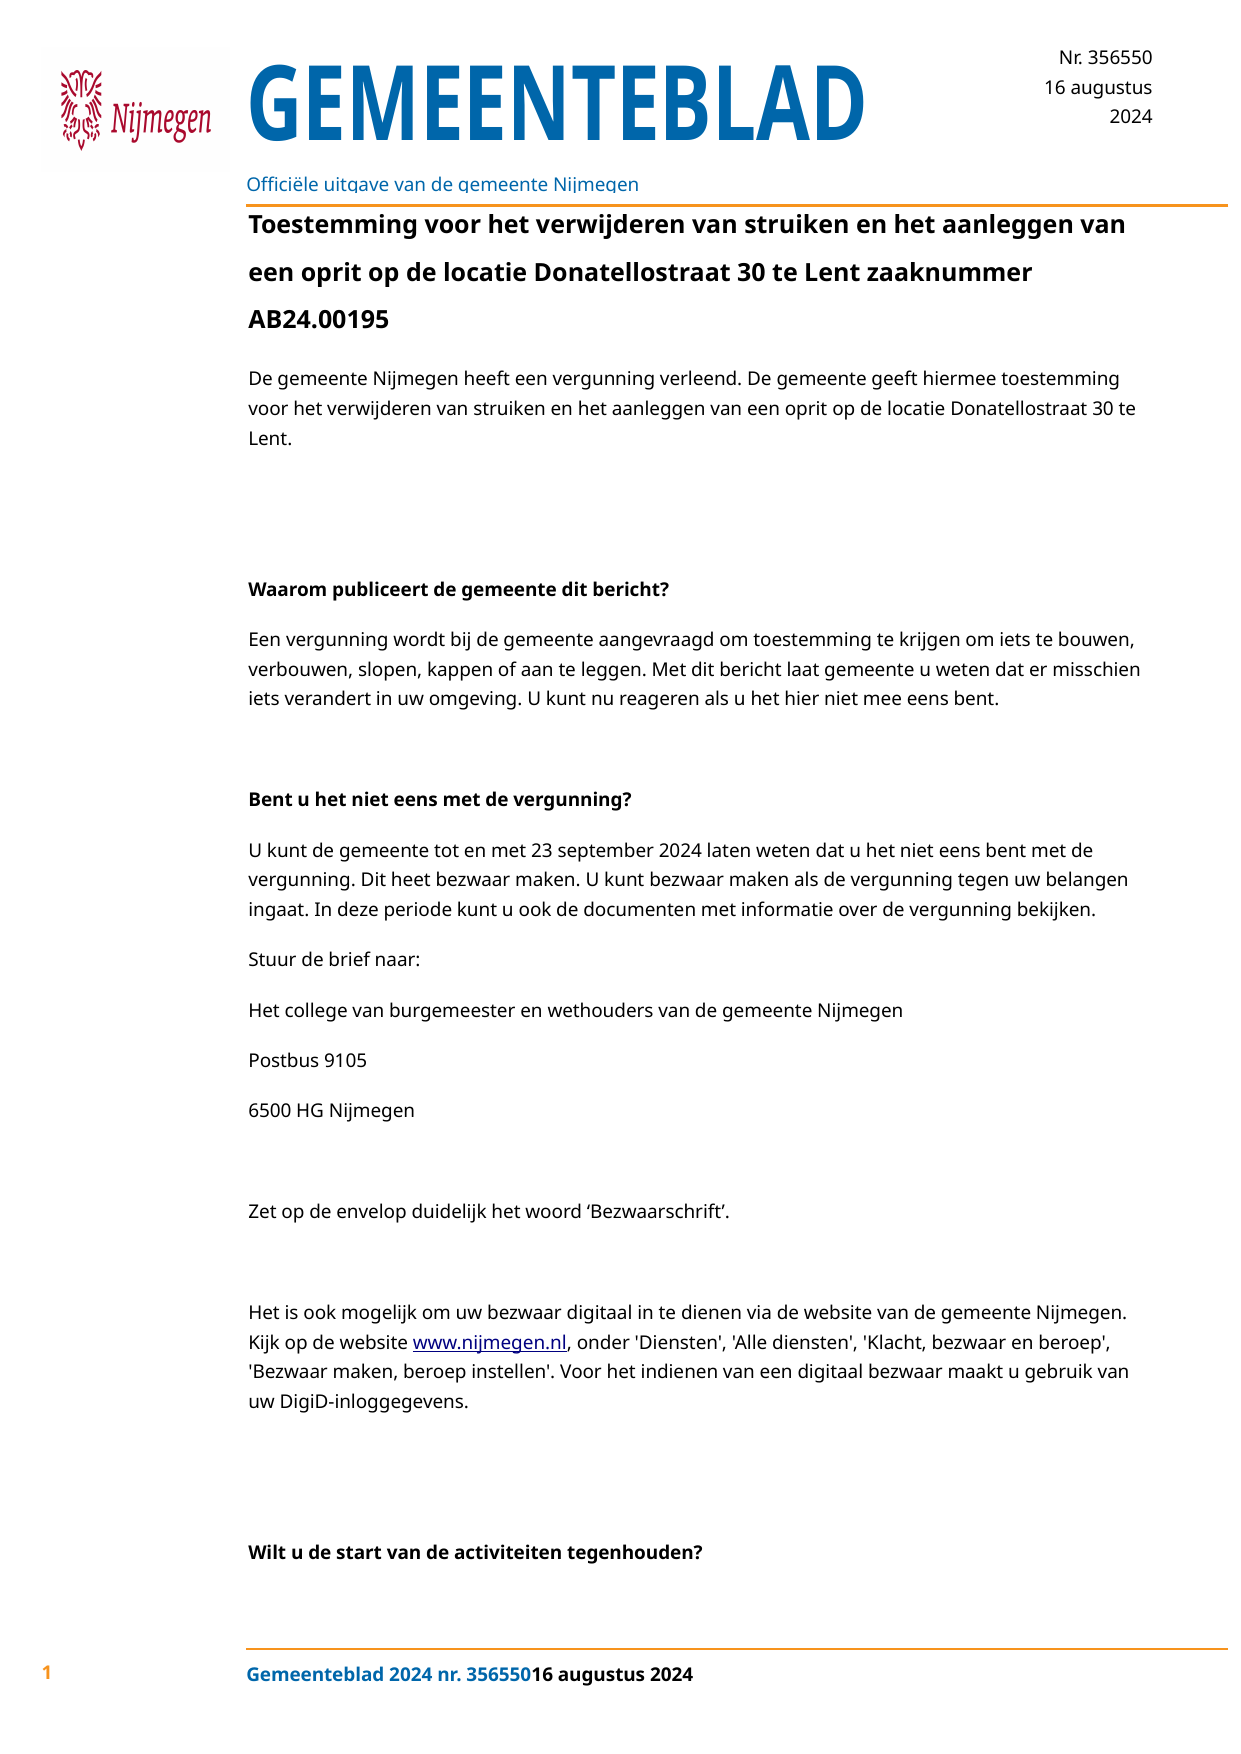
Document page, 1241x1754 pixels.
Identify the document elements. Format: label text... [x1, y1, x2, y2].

text Waarom publiceert de gemeente dit bericht? [248, 576, 1152, 602]
text Het college van burgemeester en wethouders van de gemeente Nijmegen [248, 997, 1152, 1022]
text U kunt de gemeente tot en met 23 september 2024 laten weten dat u het niet eens bent met de vergunning. Dit heet bezwaar maken. U kunt bezwaar maken als de vergunning tegen uw belangen ingaat. In deze periode kunt u ook de documenten met informatie over de vergunning bekijken. [248, 837, 1152, 922]
picture [41, 47, 231, 172]
text Stuur de brief naar: [248, 946, 1152, 972]
text Toestemming voor het verwijderen van struiken en het aanleggen van een oprit op de locatie Donatellostraat 30 te Lent zaaknummer AB24.00195 [248, 207, 1152, 336]
text 6500 HG Nijmegen [248, 1098, 1152, 1123]
text Een vergunning wordt bij de gemeente aangevraagd om toestemming te krijgen om iets te bouwen, verbouwen, slopen, kappen of aan te leggen. Met dit bericht laat gemeente u weten dat er misschien iets verandert in uw omgeving. U kunt nu reageren als u het hier niet mee eens bent. [248, 626, 1152, 711]
text Wilt u de start van de activiteiten tegenhouden? [248, 1539, 1152, 1565]
text Zet op de envelop duidelijk het woord ‘Bezwaarschrift’. [248, 1198, 1152, 1224]
text Postbus 9105 [248, 1047, 1152, 1073]
text Bent u het niet eens met de vergunning? [248, 786, 1152, 812]
text De gemeente Nijmegen heeft een vergunning verleend. De gemeente geeft hiermee toestemming voor het verwijderen van struiken en het aanleggen van een oprit op de locatie Donatellostraat 30 te Lent. [248, 366, 1152, 450]
text Het is ook mogelijk om uw bezwaar digitaal in te dienen via de website van de gemeente Nijmegen. Kijk op de website www.nijmegen.nl, onder 'Diensten', 'Alle diensten', 'Klacht, bezwaar en beroep', 'Bezwaar maken, beroep instellen'. Voor het indienen van een digitaal bezwaar maakt u gebruik van uw DigiD-inloggegevens. [248, 1299, 1152, 1414]
